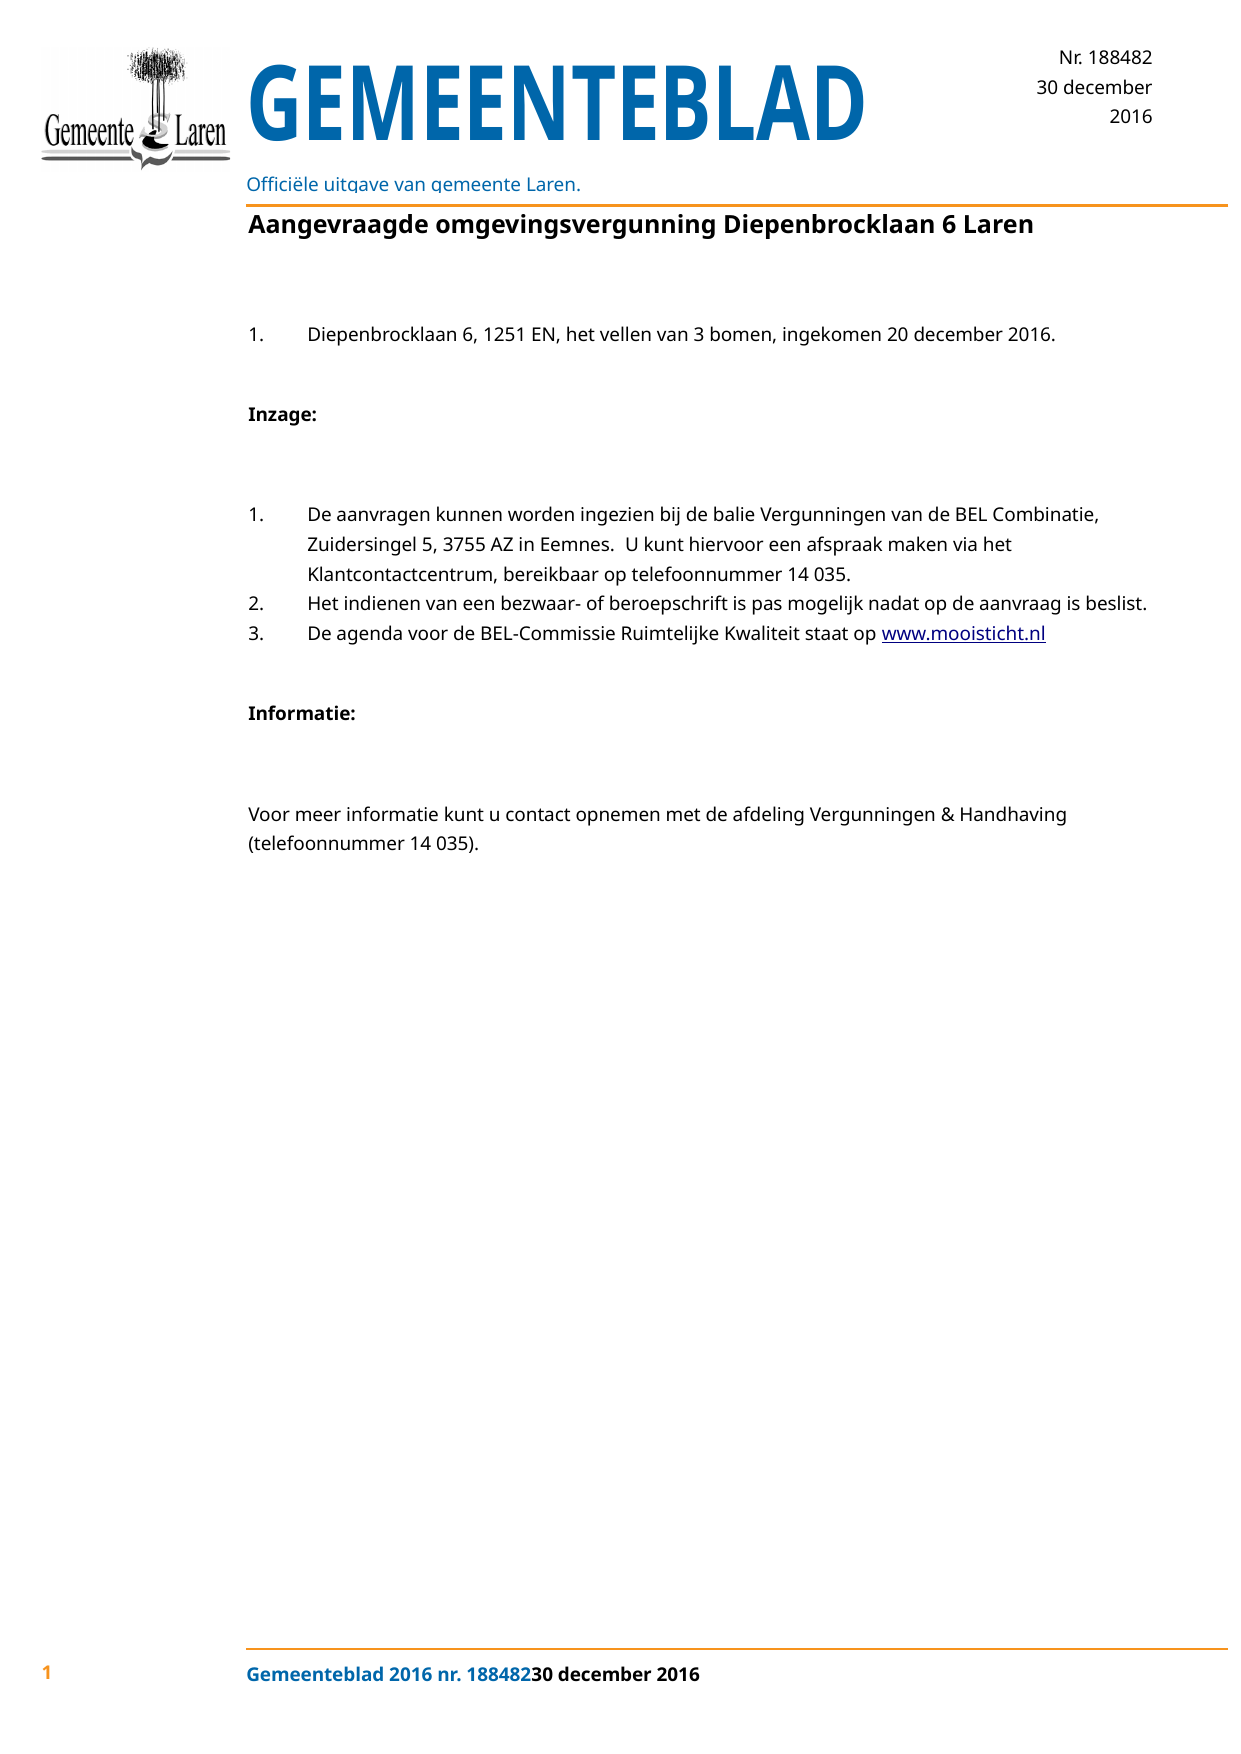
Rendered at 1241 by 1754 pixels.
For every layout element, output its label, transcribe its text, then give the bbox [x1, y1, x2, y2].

list De aanvragen kunnen worden ingezien bij de balie Vergunningen van de BEL Combinatie, Zuidersingel 5, 3755 AZ in Eemnes. U kunt hiervoor een afspraak maken via het Klantcontactcentrum, bereikbaar op telefoonnummer 14 035. [248, 502, 1152, 586]
text Informatie: [248, 700, 1152, 726]
text Aangevraagde omgevingsvergunning Diepenbrocklaan 6 Laren [248, 207, 1152, 241]
list Het indienen van een bezwaar- of beroepschrift is pas mogelijk nadat op de aanvraag is beslist. [248, 590, 1152, 616]
list Diepenbrocklaan 6, 1251 EN, het vellen van 3 bomen, ingekomen 20 december 2016. [248, 321, 1152, 346]
text Voor meer informatie kunt u contact opnemen met de afdeling Vergunningen & Handhaving (telefoonnummer 14 035). [248, 801, 1152, 856]
list De agenda voor de BEL-Commissie Ruimtelijke Kwaliteit staat op www.mooisticht.nl [248, 620, 1152, 646]
picture [41, 47, 231, 172]
text Inzage: [248, 401, 1152, 426]
